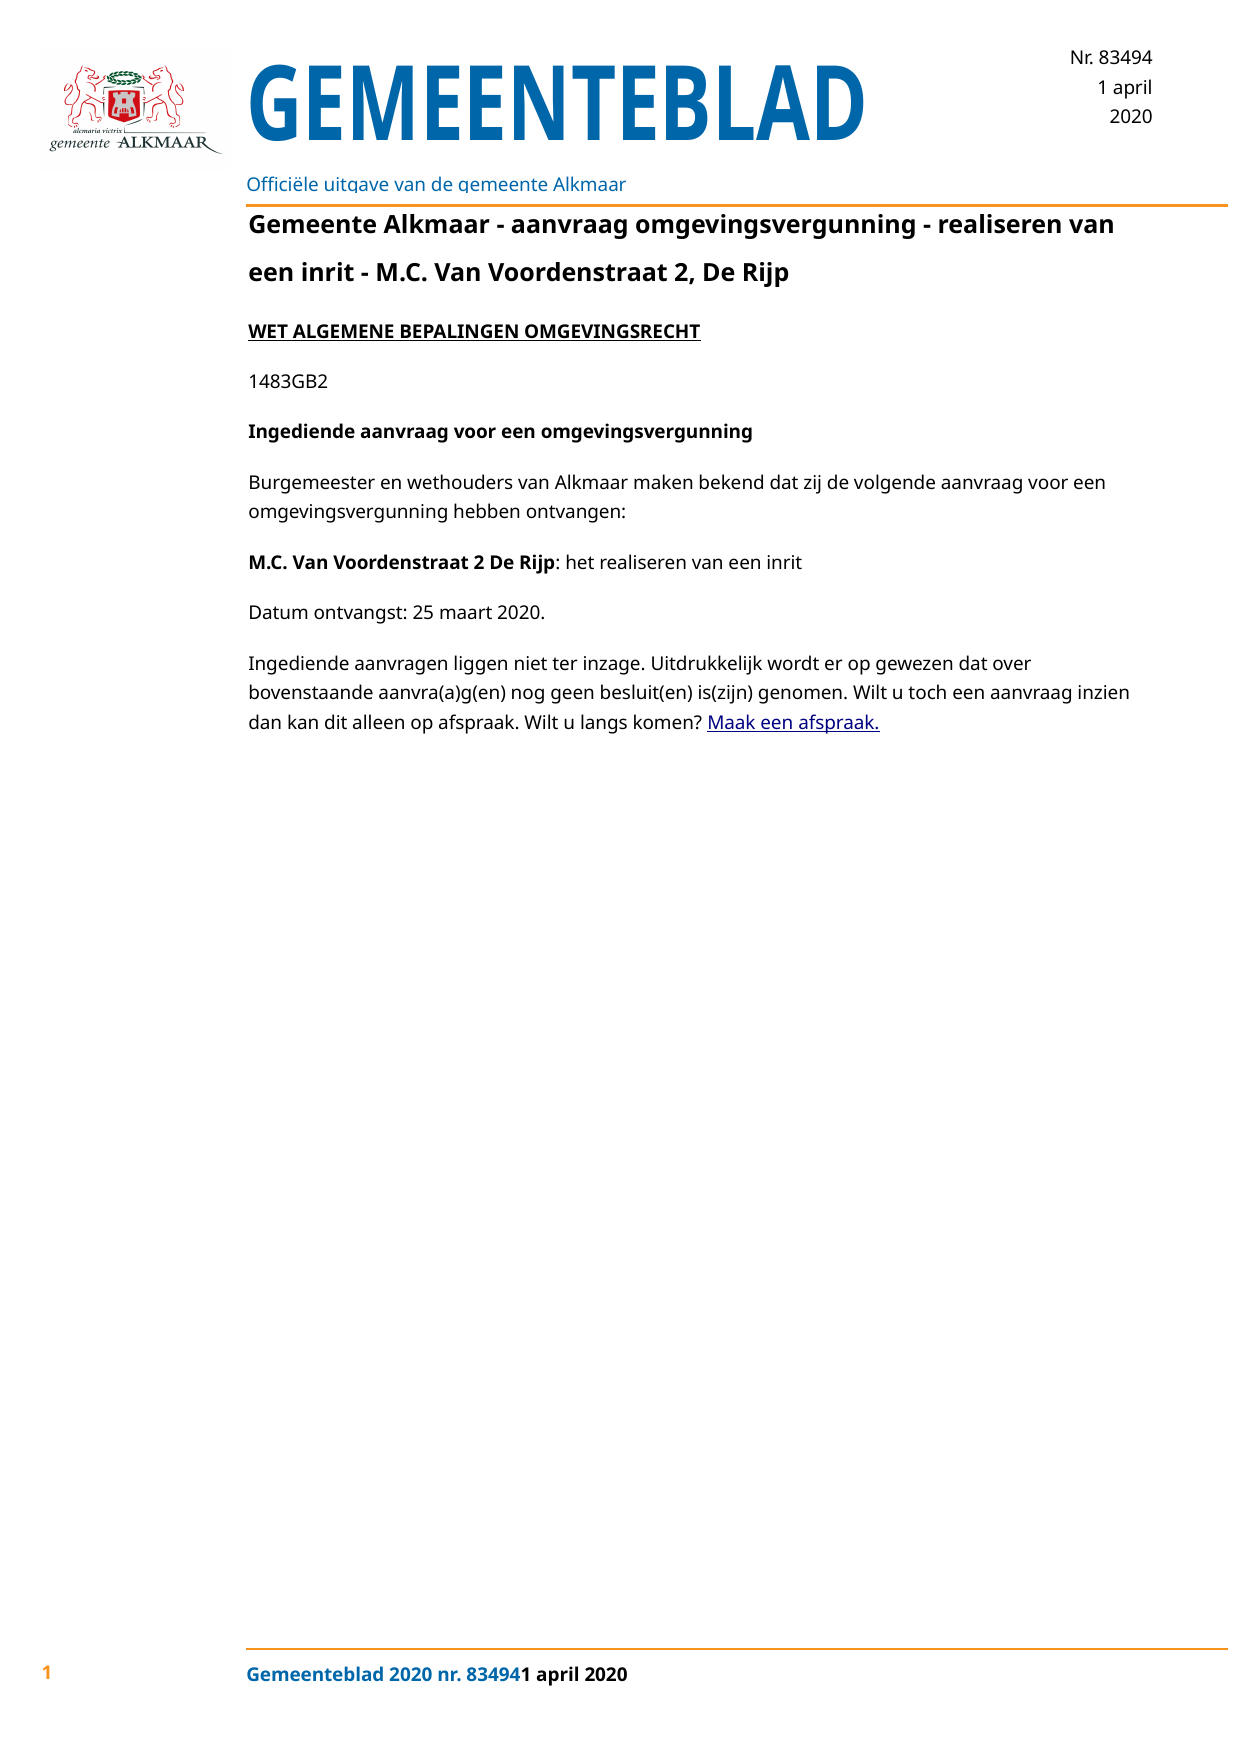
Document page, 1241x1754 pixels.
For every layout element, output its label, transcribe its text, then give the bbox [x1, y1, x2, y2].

text 1483GB2 [248, 368, 1152, 394]
text M.C. Van Voordenstraat 2 De Rijp: het realiseren van een inrit [248, 549, 1152, 575]
text WET ALGEMENE BEPALINGEN OMGEVINGSRECHT [248, 318, 1152, 344]
text Ingediende aanvragen liggen niet ter inzage. Uitdrukkelijk wordt er op gewezen dat over bovenstaande aanvra(a)g(en) nog geen besluit(en) is(zijn) genomen. Wilt u toch een aanvraag inzien dan kan dit alleen op afspraak. Wilt u langs komen? Maak een afspraak. [248, 650, 1152, 735]
picture [41, 47, 231, 172]
text Gemeente Alkmaar - aanvraag omgevingsvergunning - realiseren van een inrit - M.C. Van Voordenstraat 2, De Rijp [248, 207, 1152, 288]
text Datum ontvangst: 25 maart 2020. [248, 599, 1152, 625]
text Burgemeester en wethouders van Alkmaar maken bekend dat zij de volgende aanvraag voor een omgevingsvergunning hebben ontvangen: [248, 469, 1152, 524]
text Ingediende aanvraag voor een omgevingsvergunning [248, 419, 1152, 444]
